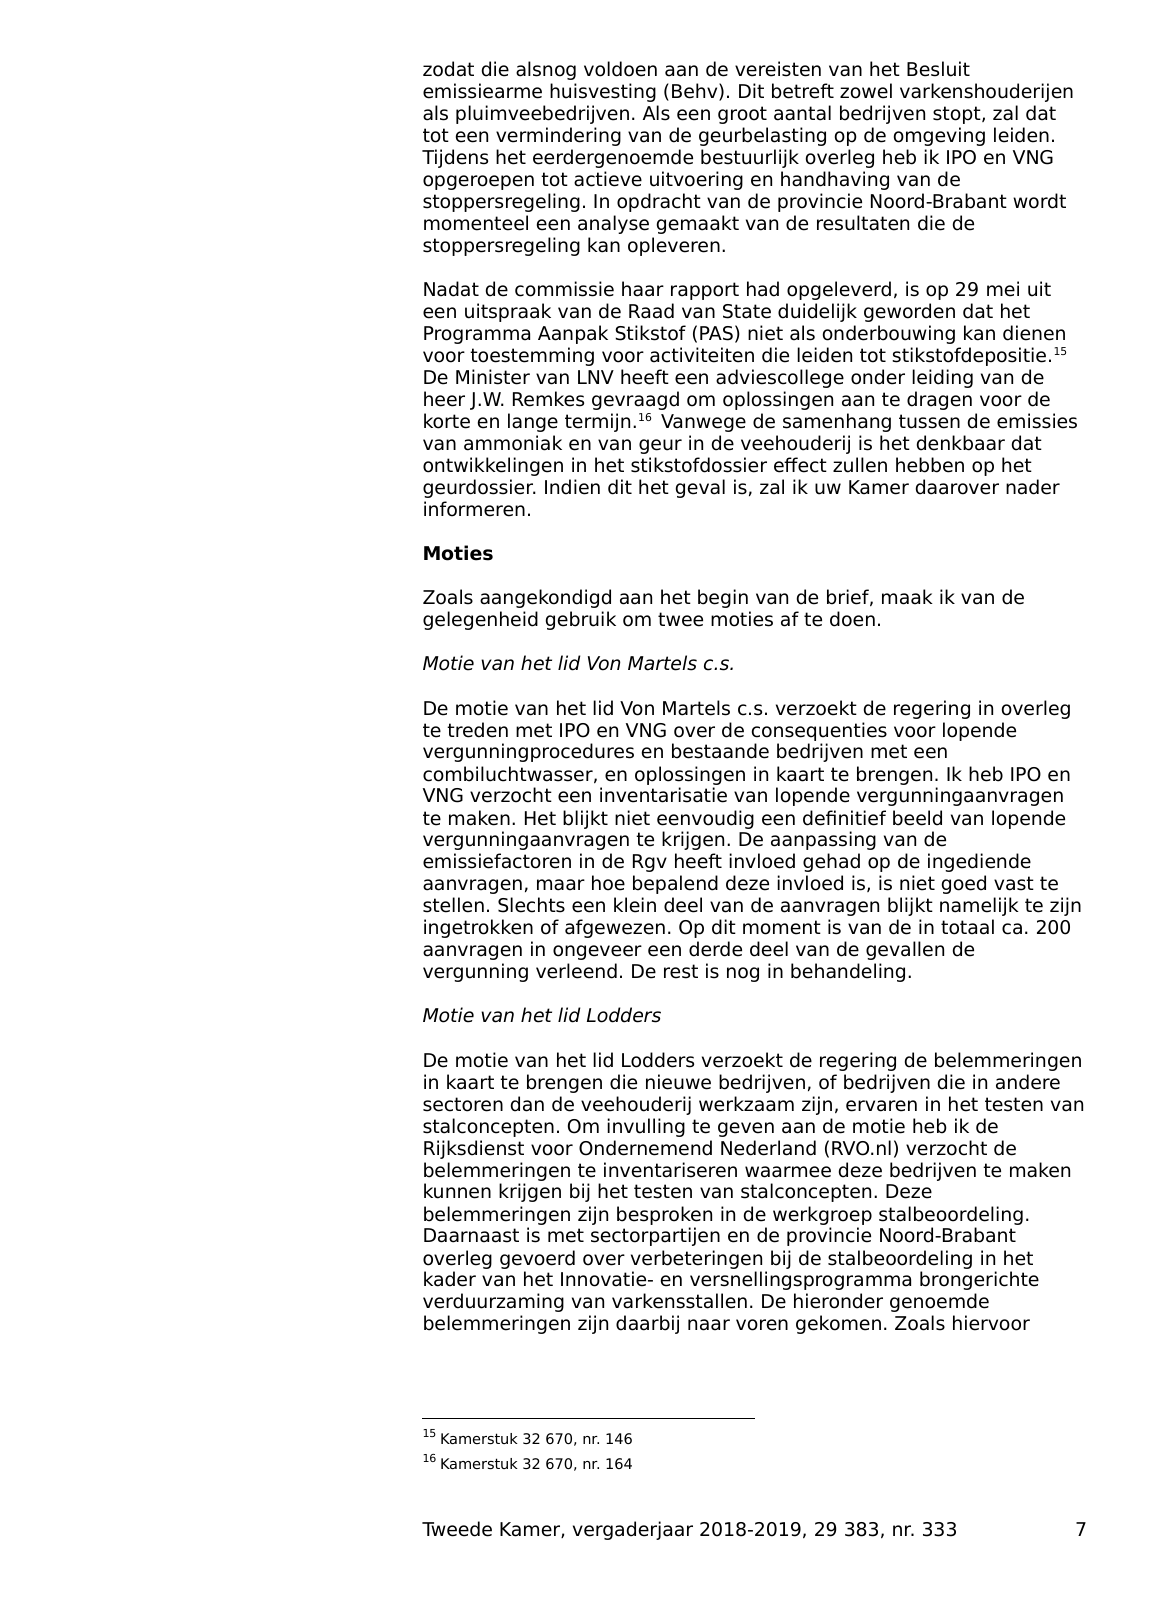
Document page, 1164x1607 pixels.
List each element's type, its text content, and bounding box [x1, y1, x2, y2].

text Kamerstuk 32 670, nr. 164 [422, 1452, 1087, 1474]
text De motie van het lid Lodders verzoekt de regering de belemmeringen in kaart te brengen die nieuwe bedrijven, of bedrijven die in andere sectoren dan de veehouderij werkzaam zijn, ervaren in het testen van stalconcepten. Om invulling te geven aan de motie heb ik de Rijksdienst voor Ondernemend Nederland (RVO.nl) verzocht de belemmeringen te inventariseren waarmee deze bedrijven te maken kunnen krijgen bij het testen van stalconcepten. Deze belemmeringen zijn besproken in de werkgroep stalbeoordeling. Daarnaast is met sectorpartijen en de provincie Noord-Brabant overleg gevoerd over verbeteringen bij de stalbeoordeling in het kader van het Innovatie- en versnellingsprogramma brongerichte verduurzaming van varkensstallen. De hieronder genoemde belemmeringen zijn daarbij naar voren gekomen. Zoals hiervoor [422, 1049, 1087, 1335]
text Zoals aangekondigd aan het begin van de brief, maak ik van de gelegenheid gebruik om twee moties af te doen. [422, 587, 1087, 631]
text De motie van het lid Von Martels c.s. verzoekt de regering in overleg te treden met IPO en VNG over de consequenties voor lopende vergunningprocedures en bestaande bedrijven met een combiluchtwasser, en oplossingen in kaart te brengen. Ik heb IPO en VNG verzocht een inventarisatie van lopende vergunningaanvragen te maken. Het blijkt niet eenvoudig een definitief beeld van lopende vergunningaanvragen te krijgen. De aanpassing van de emissiefactoren in de Rgv heeft invloed gehad op de ingediende aanvragen, maar hoe bepalend deze invloed is, is niet goed vast te stellen. Slechts een klein deel van de aanvragen blijkt namelijk te zijn ingetrokken of afgewezen. Op dit moment is van de in totaal ca. 200 aanvragen in ongeveer een derde deel van de gevallen de vergunning verleend. De rest is nog in behandeling. [422, 697, 1087, 983]
text zodat die alsnog voldoen aan de vereisten van het Besluit emissiearme huisvesting (Behv). Dit betreft zowel varkenshouderijen als pluimveebedrijven. Als een groot aantal bedrijven stopt, zal dat tot een vermindering van de geurbelasting op de omgeving leiden. Tijdens het eerdergenoemde bestuurlijk overleg heb ik IPO en VNG opgeroepen tot actieve uitvoering en handhaving van de stoppersregeling. In opdracht van de provincie Noord-Brabant wordt momenteel een analyse gemaakt van de resultaten die de stoppersregeling kan opleveren. [422, 59, 1087, 257]
subtitle Moties [422, 543, 1087, 565]
subtitle Motie van het lid Lodders [422, 1005, 1087, 1027]
text Nadat de commissie haar rapport had opgeleverd, is op 29 mei uit een uitspraak van de Raad van State duidelijk geworden dat het Programma Aanpak Stikstof (PAS) niet als onderbouwing kan dienen voor toestemming voor activiteiten die leiden tot stikstofdepositie. De Minister van LNV heeft een adviescollege onder leiding van de heer J.W. Remkes gevraagd om oplossingen aan te dragen voor de korte en lange termijn. Vanwege de samenhang tussen de emissies van ammoniak en van geur in de veehouderij is het denkbaar dat ontwikkelingen in het stikstofdossier effect zullen hebben op het geurdossier. Indien dit het geval is, zal ik uw Kamer daarover nader informeren. [422, 279, 1087, 521]
text Kamerstuk 32 670, nr. 146 [422, 1427, 1087, 1449]
subtitle Motie van het lid Von Martels c.s. [422, 653, 1087, 675]
